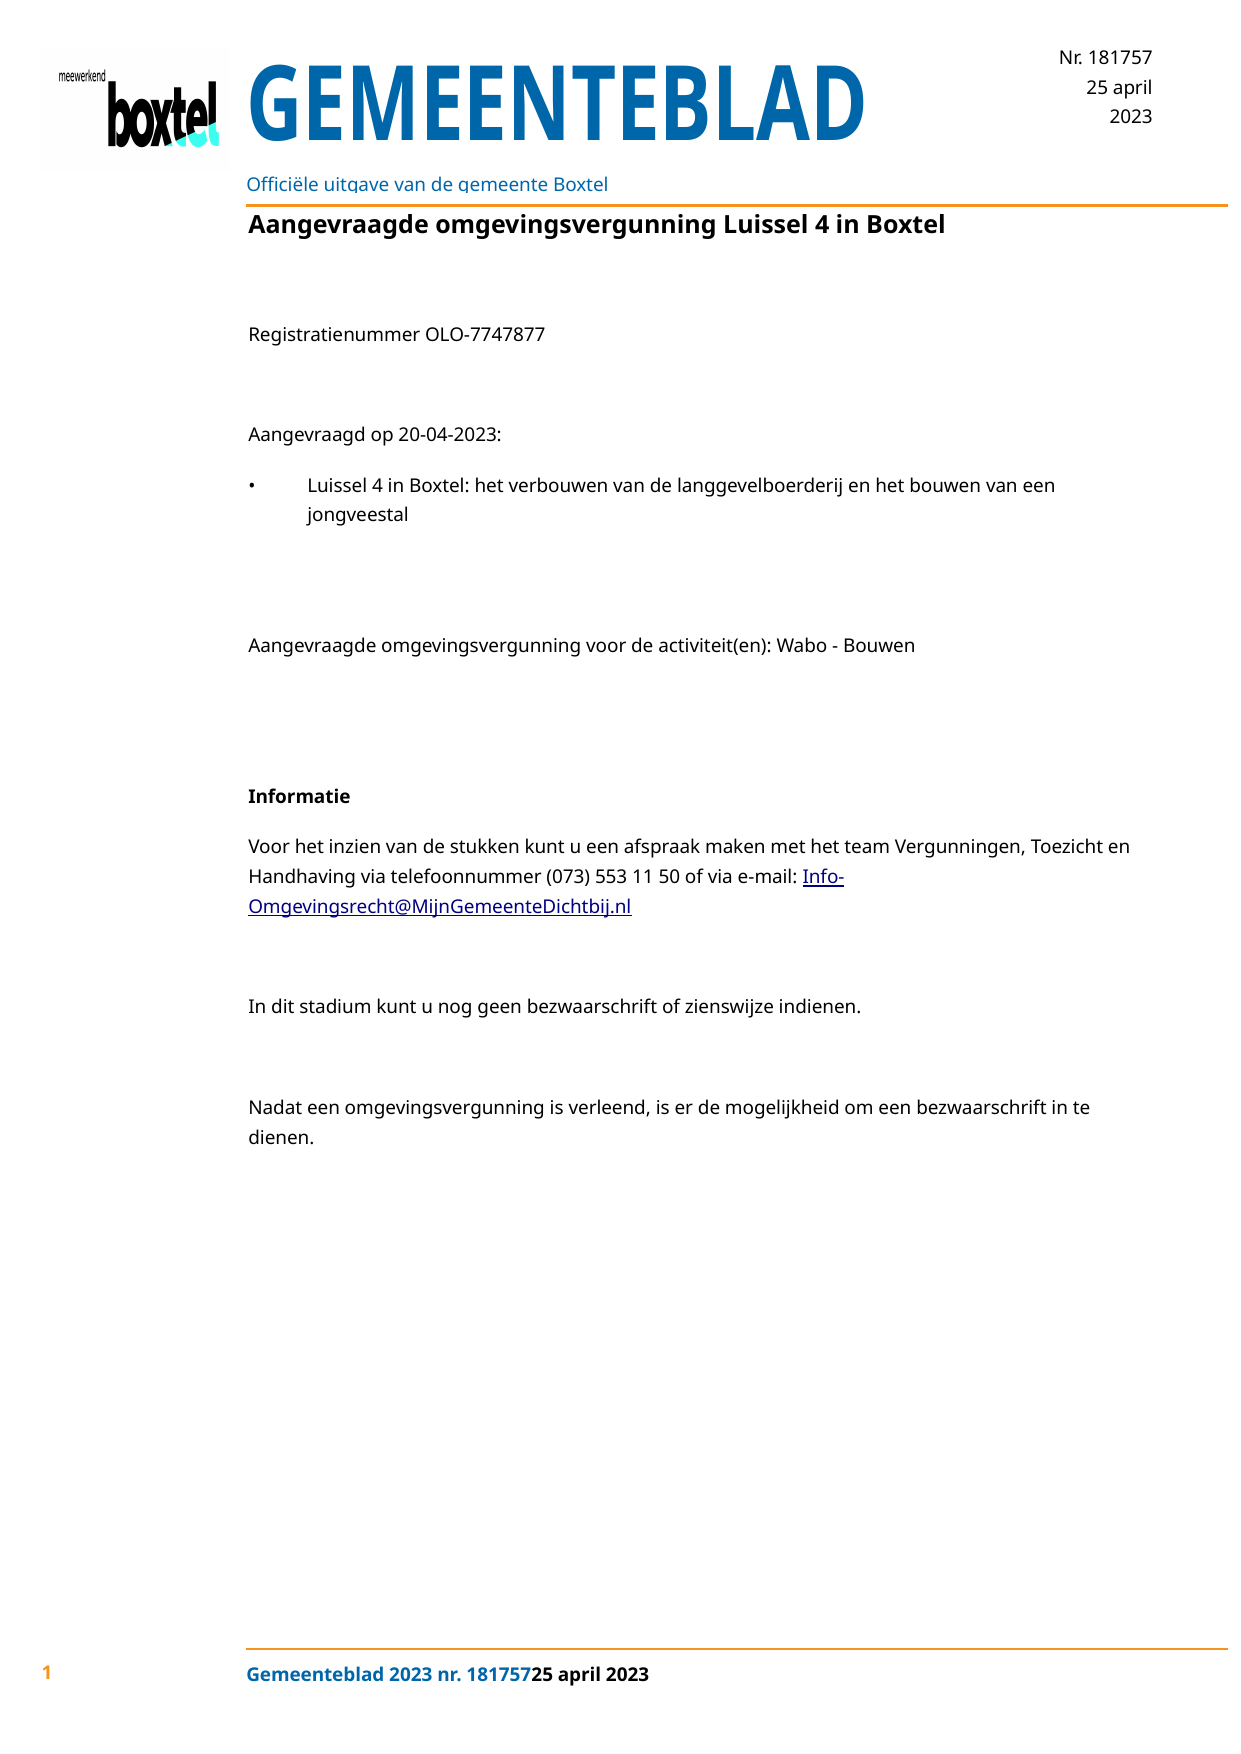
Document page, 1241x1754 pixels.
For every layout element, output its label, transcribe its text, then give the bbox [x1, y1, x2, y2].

text Informatie [248, 783, 1152, 809]
picture [41, 47, 231, 172]
text Registratienummer OLO-7747877 [248, 321, 1152, 346]
text Aangevraagde omgevingsvergunning voor de activiteit(en): Wabo - Bouwen [248, 632, 1152, 658]
text Voor het inzien van de stukken kunt u een afspraak maken met het team Vergunningen, Toezicht en Handhaving via telefoonnummer (073) 553 11 50 of via e-mail: Info-Omgevingsrecht@MijnGemeenteDichtbij.nl [248, 834, 1152, 918]
text Aangevraagd op 20-04-2023: [248, 422, 1152, 447]
text Nadat een omgevingsvergunning is verleend, is er de mogelijkheid om een bezwaarschrift in te dienen. [248, 1094, 1152, 1150]
text Aangevraagde omgevingsvergunning Luissel 4 in Boxtel [248, 207, 1152, 241]
text In dit stadium kunt u nog geen bezwaarschrift of zienswijze indienen. [248, 994, 1152, 1019]
list Luissel 4 in Boxtel: het verbouwen van de langgevelboerderij en het bouwen van een jongveestal [248, 472, 1152, 527]
